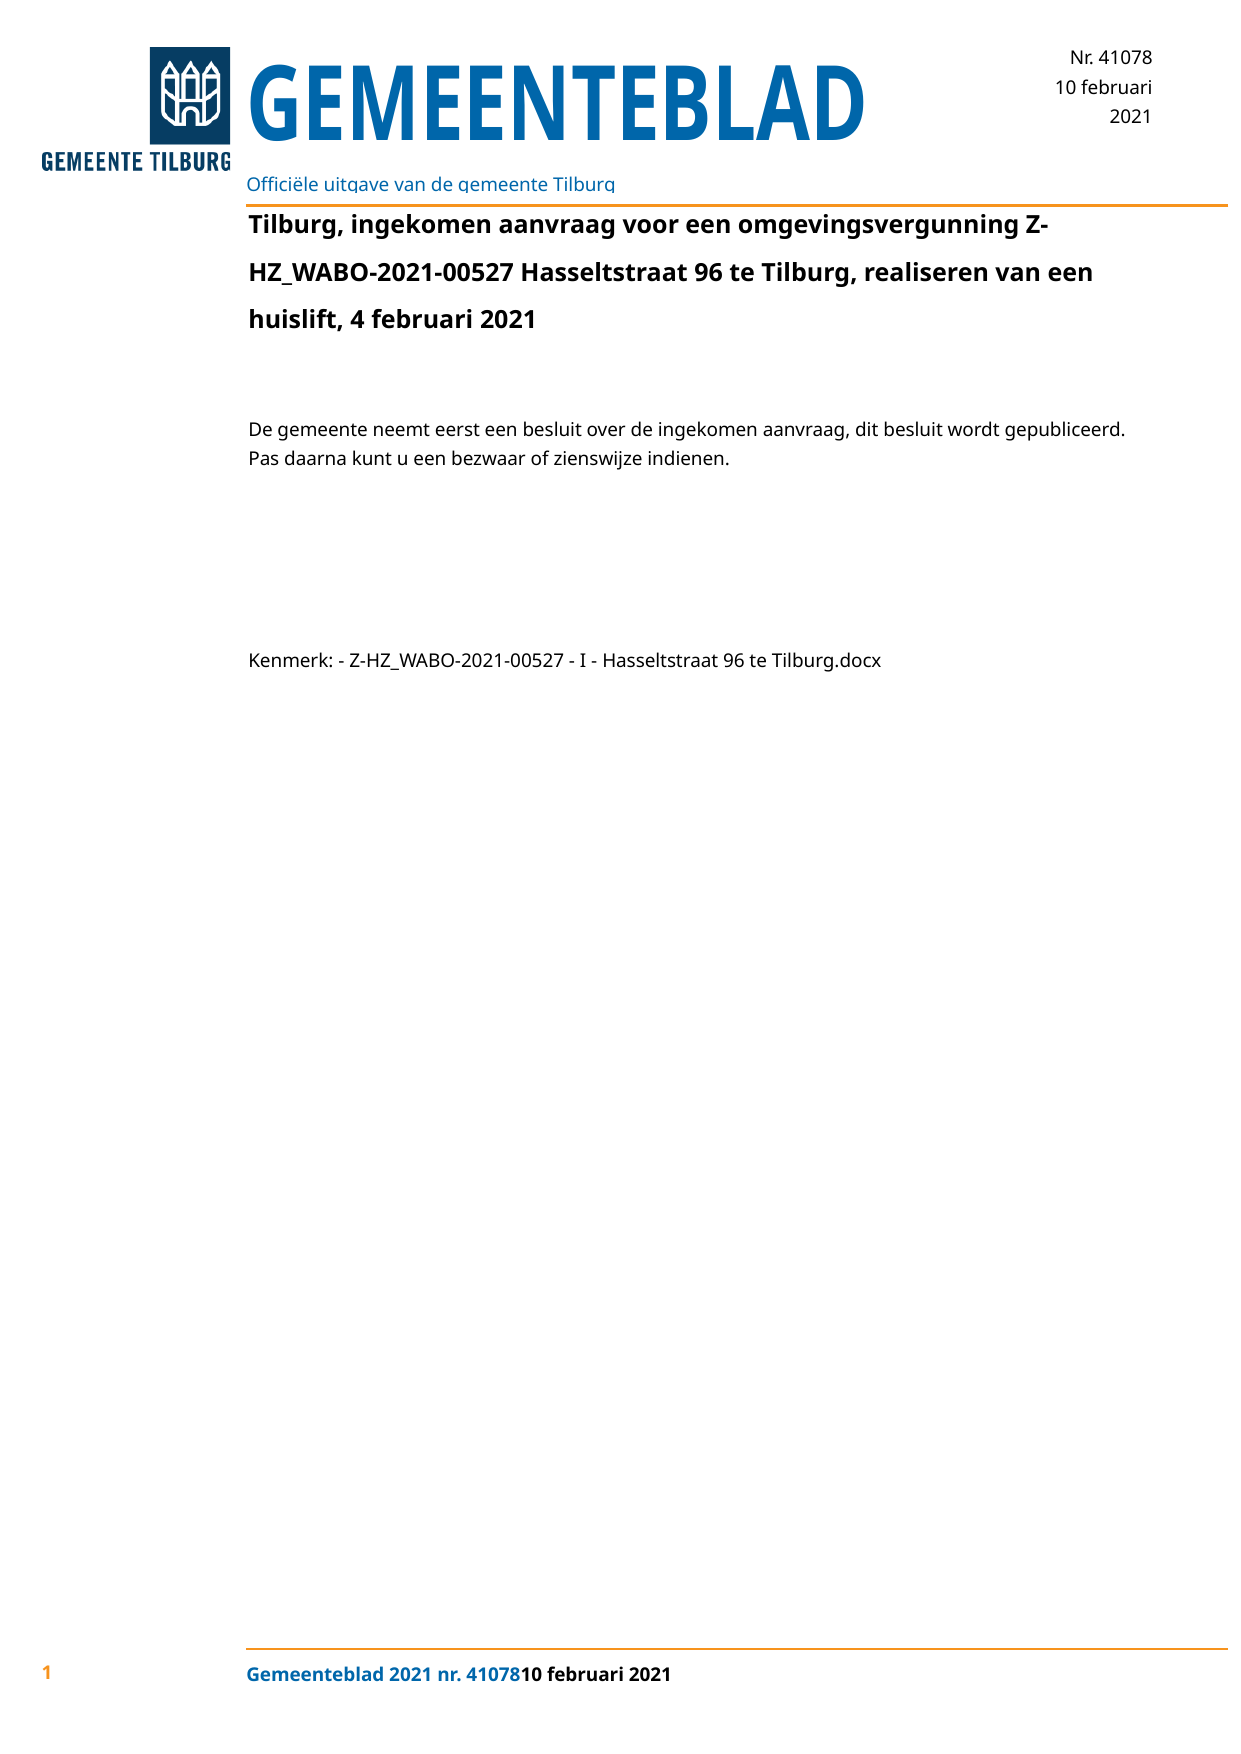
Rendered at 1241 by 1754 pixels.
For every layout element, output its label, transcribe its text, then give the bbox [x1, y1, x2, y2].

text Kenmerk: - Z-HZ_WABO-2021-00527 - I - Hasseltstraat 96 te Tilburg.docx [248, 647, 1152, 673]
text De gemeente neemt eerst een besluit over de ingekomen aanvraag, dit besluit wordt gepubliceerd. Pas daarna kunt u een bezwaar of zienswijze indienen. [248, 416, 1152, 471]
text Tilburg, ingekomen aanvraag voor een omgevingsvergunning Z-HZ_WABO-2021-00527 Hasseltstraat 96 te Tilburg, realiseren van een huislift, 4 februari 2021 [248, 207, 1152, 336]
picture [41, 47, 231, 172]
